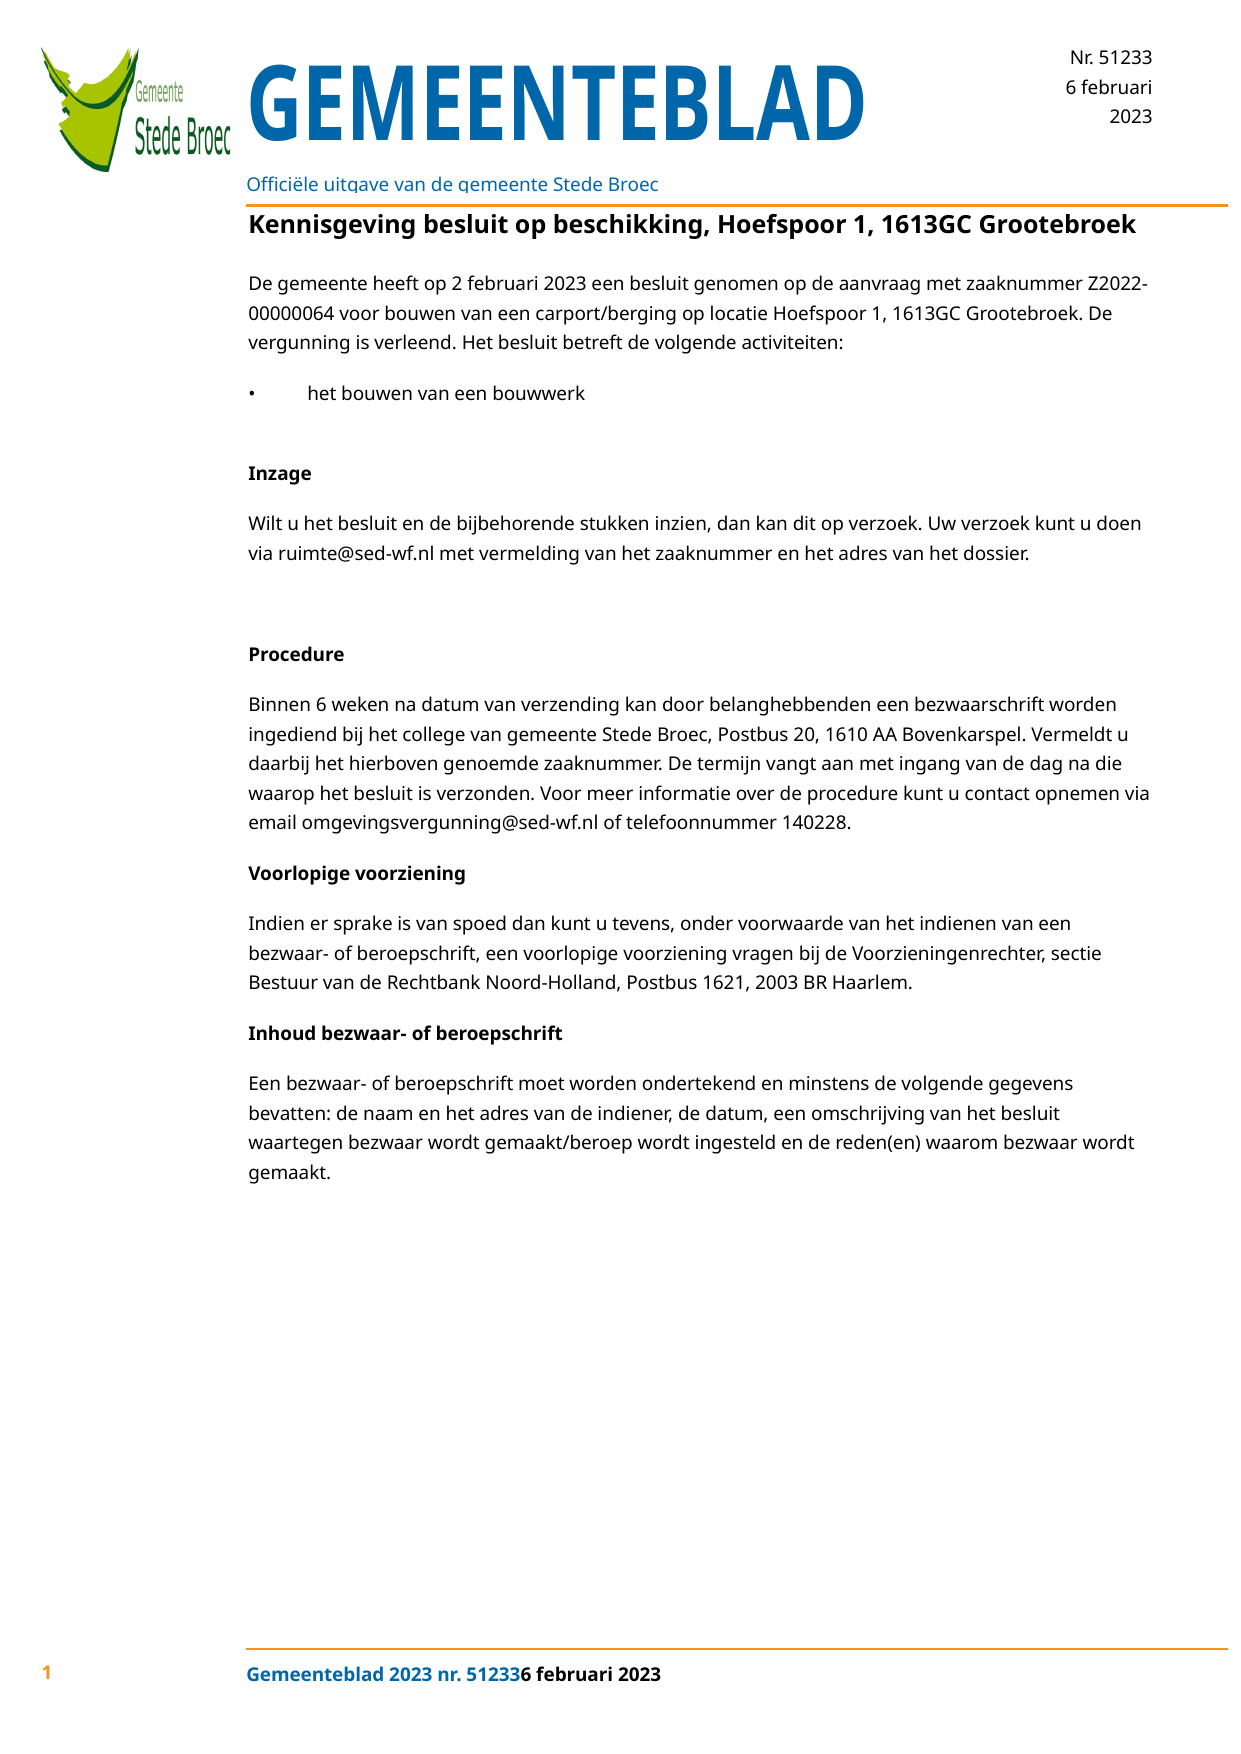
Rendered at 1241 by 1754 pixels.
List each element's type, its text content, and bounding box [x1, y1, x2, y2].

text Indien er sprake is van spoed dan kunt u tevens, onder voorwaarde van het indienen van een bezwaar- of beroepschrift, een voorlopige voorziening vragen bij de Voorzieningenrechter, sectie Bestuur van de Rechtbank Noord-Holland, Postbus 1621, 2003 BR Haarlem. [248, 910, 1152, 995]
picture [41, 47, 231, 172]
text Binnen 6 weken na datum van verzending kan door belanghebbenden een bezwaarschrift worden ingediend bij het college van gemeente Stede Broec, Postbus 20, 1610 AA Bovenkarspel. Vermeldt u daarbij het hierboven genoemde zaaknummer. De termijn vangt aan met ingang van de dag na die waarop het besluit is verzonden. Voor meer informatie over de procedure kunt u contact opnemen via email omgevingsvergunning@sed-wf.nl of telefoonnummer 140228. [248, 691, 1152, 835]
text Een bezwaar- of beroepschrift moet worden ondertekend en minstens de volgende gegevens bevatten: de naam en het adres van de indiener, de datum, een omschrijving van het besluit waartegen bezwaar wordt gemaakt/beroep wordt ingesteld en de reden(en) waarom bezwaar wordt gemaakt. [248, 1070, 1152, 1185]
text Wilt u het besluit en de bijbehorende stukken inzien, dan kan dit op verzoek. Uw verzoek kunt u doen via ruimte@sed-wf.nl met vermelding van het zaaknummer en het adres van het dossier. [248, 510, 1152, 566]
text De gemeente heeft op 2 februari 2023 een besluit genomen op de aanvraag met zaaknummer Z2022-00000064 voor bouwen van een carport/berging op locatie Hoefspoor 1, 1613GC Grootebroek. De vergunning is verleend. Het besluit betreft de volgende activiteiten: [248, 270, 1152, 355]
text Inzage [248, 460, 1152, 486]
list het bouwen van een bouwwerk [248, 380, 1152, 406]
text Procedure [248, 641, 1152, 666]
text Kennisgeving besluit op beschikking, Hoefspoor 1, 1613GC Grootebroek [248, 207, 1152, 241]
text Voorlopige voorziening [248, 860, 1152, 886]
text Inhoud bezwaar- of beroepschrift [248, 1020, 1152, 1046]
